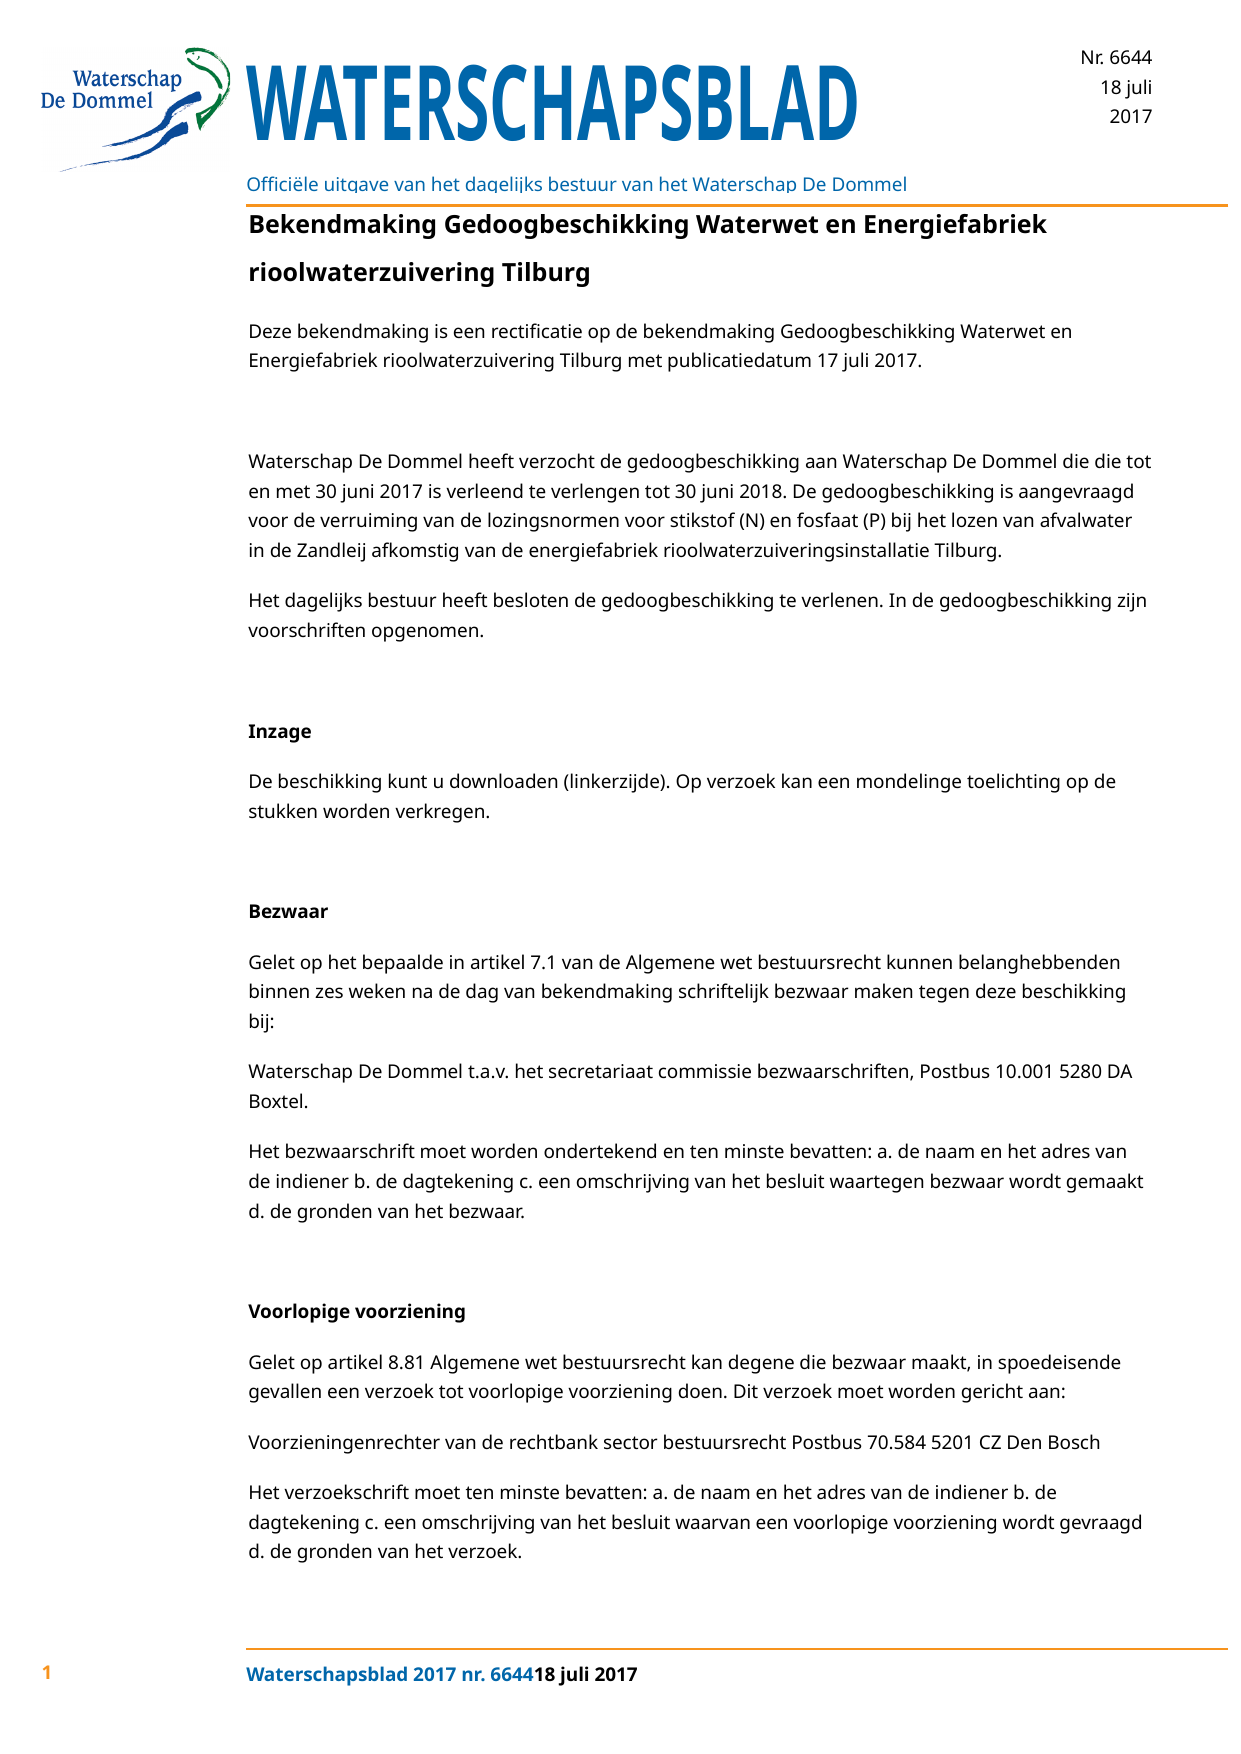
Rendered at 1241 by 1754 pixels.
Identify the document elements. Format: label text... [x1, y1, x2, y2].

text Inzage [248, 718, 1152, 744]
text Gelet op het bepaalde in artikel 7.1 van de Algemene wet bestuursrecht kunnen belanghebbenden binnen zes weken na de dag van bekendmaking schriftelijk bezwaar maken tegen deze beschikking bij: [248, 949, 1152, 1034]
text Voorzieningenrechter van de rechtbank sector bestuursrecht Postbus 70.584 5201 CZ Den Bosch [248, 1429, 1152, 1455]
text Voorlopige voorziening [248, 1299, 1152, 1324]
text Bezwaar [248, 899, 1152, 924]
text De beschikking kunt u downloaden (linkerzijde). Op verzoek kan een mondelinge toelichting op de stukken worden verkregen. [248, 768, 1152, 824]
picture [41, 47, 231, 172]
text Waterschap De Dommel t.a.v. het secretariaat commissie bezwaarschriften, Postbus 10.001 5280 DA Boxtel. [248, 1059, 1152, 1114]
text Gelet op artikel 8.81 Algemene wet bestuursrecht kan degene die bezwaar maakt, in spoedeisende gevallen een verzoek tot voorlopige voorziening doen. Dit verzoek moet worden gericht aan: [248, 1349, 1152, 1404]
text Het verzoekschrift moet ten minste bevatten: a. de naam en het adres van de indiener b. de dagtekening c. een omschrijving van het besluit waarvan een voorlopige voorziening wordt gevraagd d. de gronden van het verzoek. [248, 1479, 1152, 1564]
text Het dagelijks bestuur heeft besloten de gedoogbeschikking te verlenen. In de gedoogbeschikking zijn voorschriften opgenomen. [248, 587, 1152, 643]
text Het bezwaarschrift moet worden ondertekend en ten minste bevatten: a. de naam en het adres van de indiener b. de dagtekening c. een omschrijving van het besluit waartegen bezwaar wordt gemaakt d. de gronden van het bezwaar. [248, 1139, 1152, 1224]
text Deze bekendmaking is een rectificatie op de bekendmaking Gedoogbeschikking Waterwet en Energiefabriek rioolwaterzuivering Tilburg met publicatiedatum 17 juli 2017. [248, 318, 1152, 373]
text Waterschap De Dommel heeft verzocht de gedoogbeschikking aan Waterschap De Dommel die die tot en met 30 juni 2017 is verleend te verlengen tot 30 juni 2018. De gedoogbeschikking is aangevraagd voor de verruiming van de lozingsnormen voor stikstof (N) en fosfaat (P) bij het lozen van afvalwater in de Zandleij afkomstig van de energiefabriek rioolwaterzuiveringsinstallatie Tilburg. [248, 448, 1152, 563]
text Bekendmaking Gedoogbeschikking Waterwet en Energiefabriek rioolwaterzuivering Tilburg [248, 207, 1152, 288]
